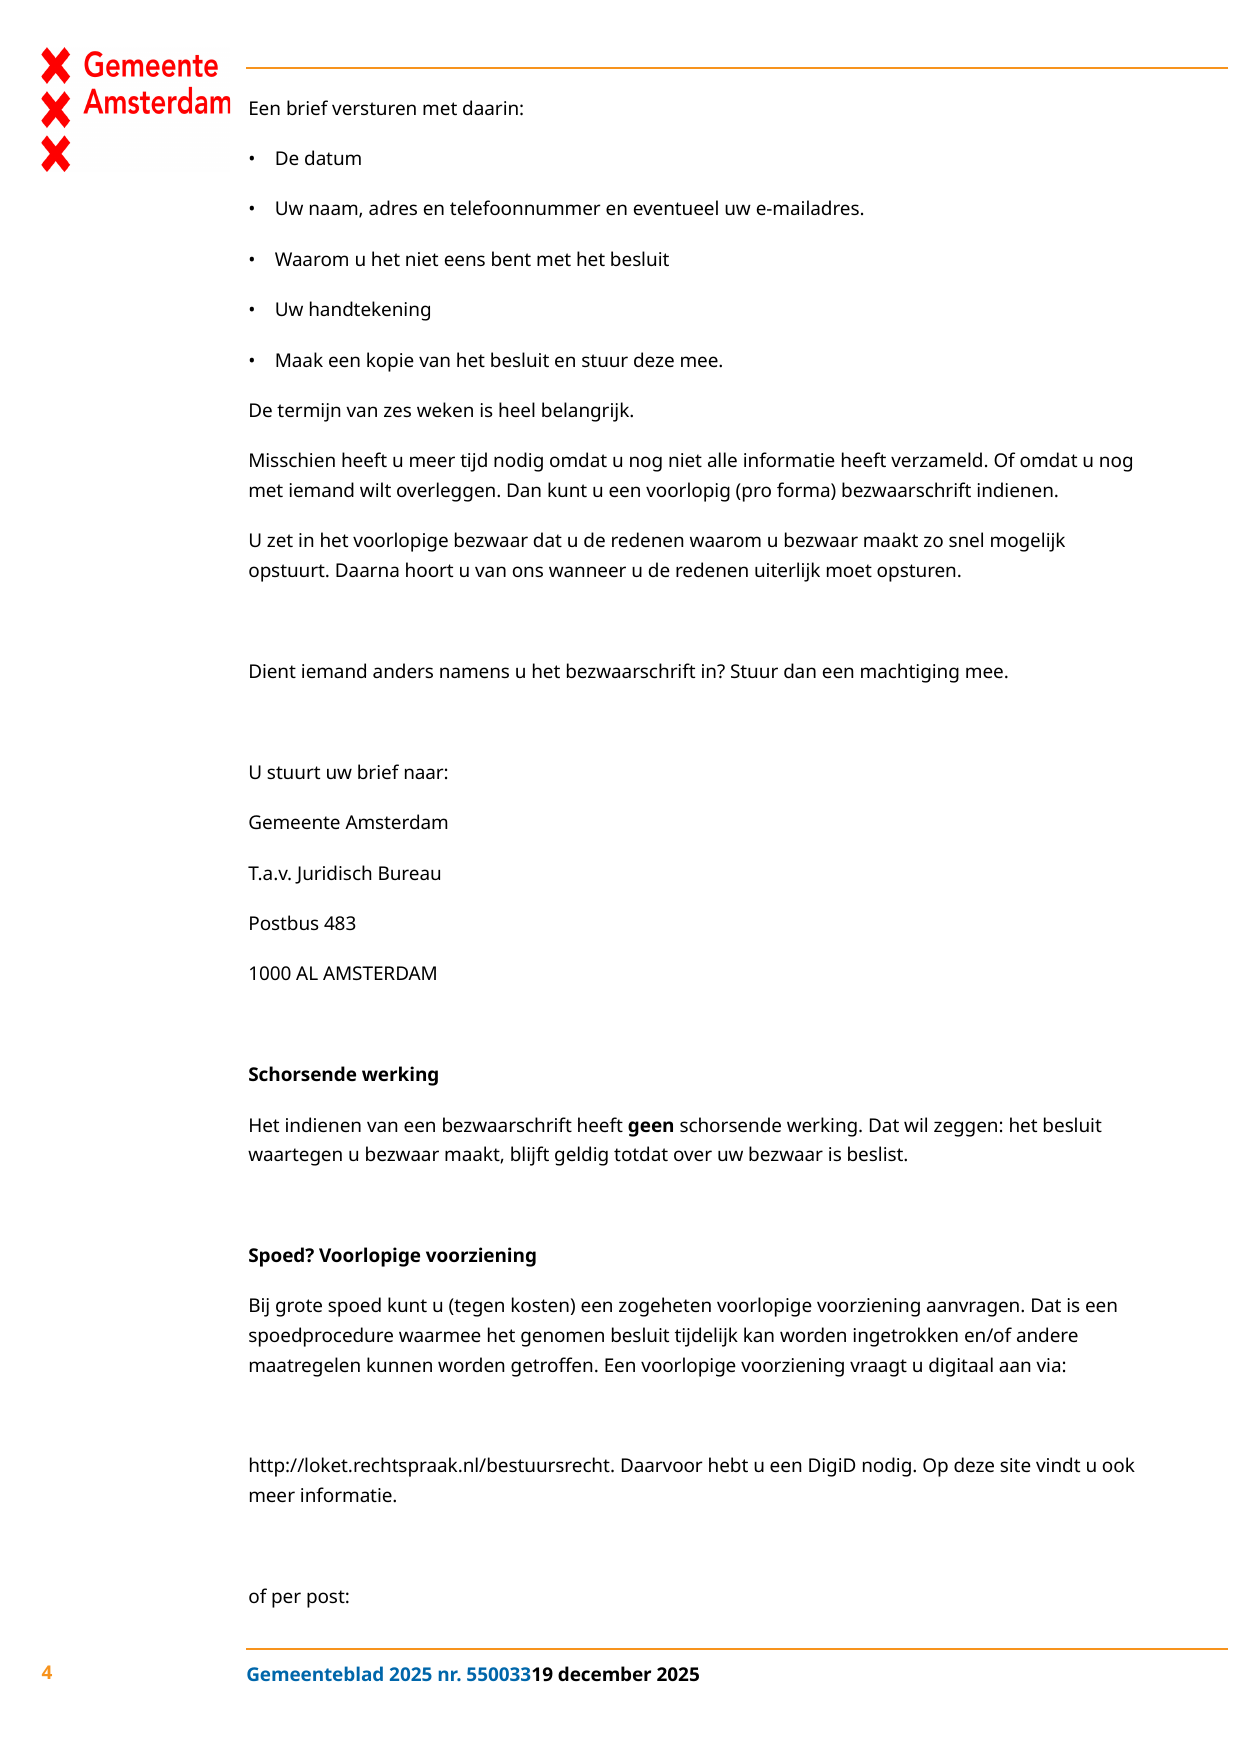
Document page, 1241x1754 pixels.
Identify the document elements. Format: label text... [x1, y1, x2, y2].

text U zet in het voorlopige bezwaar dat u de redenen waarom u bezwaar maakt zo snel mogelijk opstuurt. Daarna hoort u van ons wanneer u de redenen uiterlijk moet opsturen. [248, 528, 1152, 583]
text Dient iemand anders namens u het bezwaarschrift in? Stuur dan een machtiging mee. [248, 658, 1152, 684]
text Een brief versturen met daarin: [248, 95, 1152, 121]
text • De datum [248, 145, 1152, 171]
text • Uw naam, adres en telefoonnummer en eventueel uw e-mailadres. [248, 196, 1152, 221]
text Het indienen van een bezwaarschrift heeft geen schorsende werking. Dat wil zeggen: het besluit waartegen u bezwaar maakt, blijft geldig totdat over uw bezwaar is beslist. [248, 1112, 1152, 1167]
text Schorsende werking [248, 1061, 1152, 1087]
text Gemeente Amsterdam [248, 809, 1152, 835]
picture [41, 47, 231, 172]
text Spoed? Voorlopige voorziening [248, 1242, 1152, 1268]
text 1000 AL AMSTERDAM [248, 961, 1152, 986]
text • Waarom u het niet eens bent met het besluit [248, 246, 1152, 272]
text Bij grote spoed kunt u (tegen kosten) een zogeheten voorlopige voorziening aanvragen. Dat is een spoedprocedure waarmee het genomen besluit tijdelijk kan worden ingetrokken en/of andere maatregelen kunnen worden getroffen. Een voorlopige voorziening vraagt u digitaal aan via: [248, 1293, 1152, 1378]
text http://loket.rechtspraak.nl/bestuursrecht. Daarvoor hebt u een DigiD nodig. Op deze site vindt u ook meer informatie. [248, 1453, 1152, 1508]
text • Maak een kopie van het besluit en stuur deze mee. [248, 347, 1152, 373]
text T.a.v. Juridisch Bureau [248, 860, 1152, 886]
text of per post: [248, 1583, 1152, 1609]
text Misschien heeft u meer tijd nodig omdat u nog niet alle informatie heeft verzameld. Of omdat u nog met iemand wilt overleggen. Dan kunt u een voorlopig (pro forma) bezwaarschrift indienen. [248, 448, 1152, 503]
text Postbus 483 [248, 910, 1152, 936]
text • Uw handtekening [248, 296, 1152, 322]
text U stuurt uw brief naar: [248, 759, 1152, 785]
text De termijn van zes weken is heel belangrijk. [248, 397, 1152, 423]
